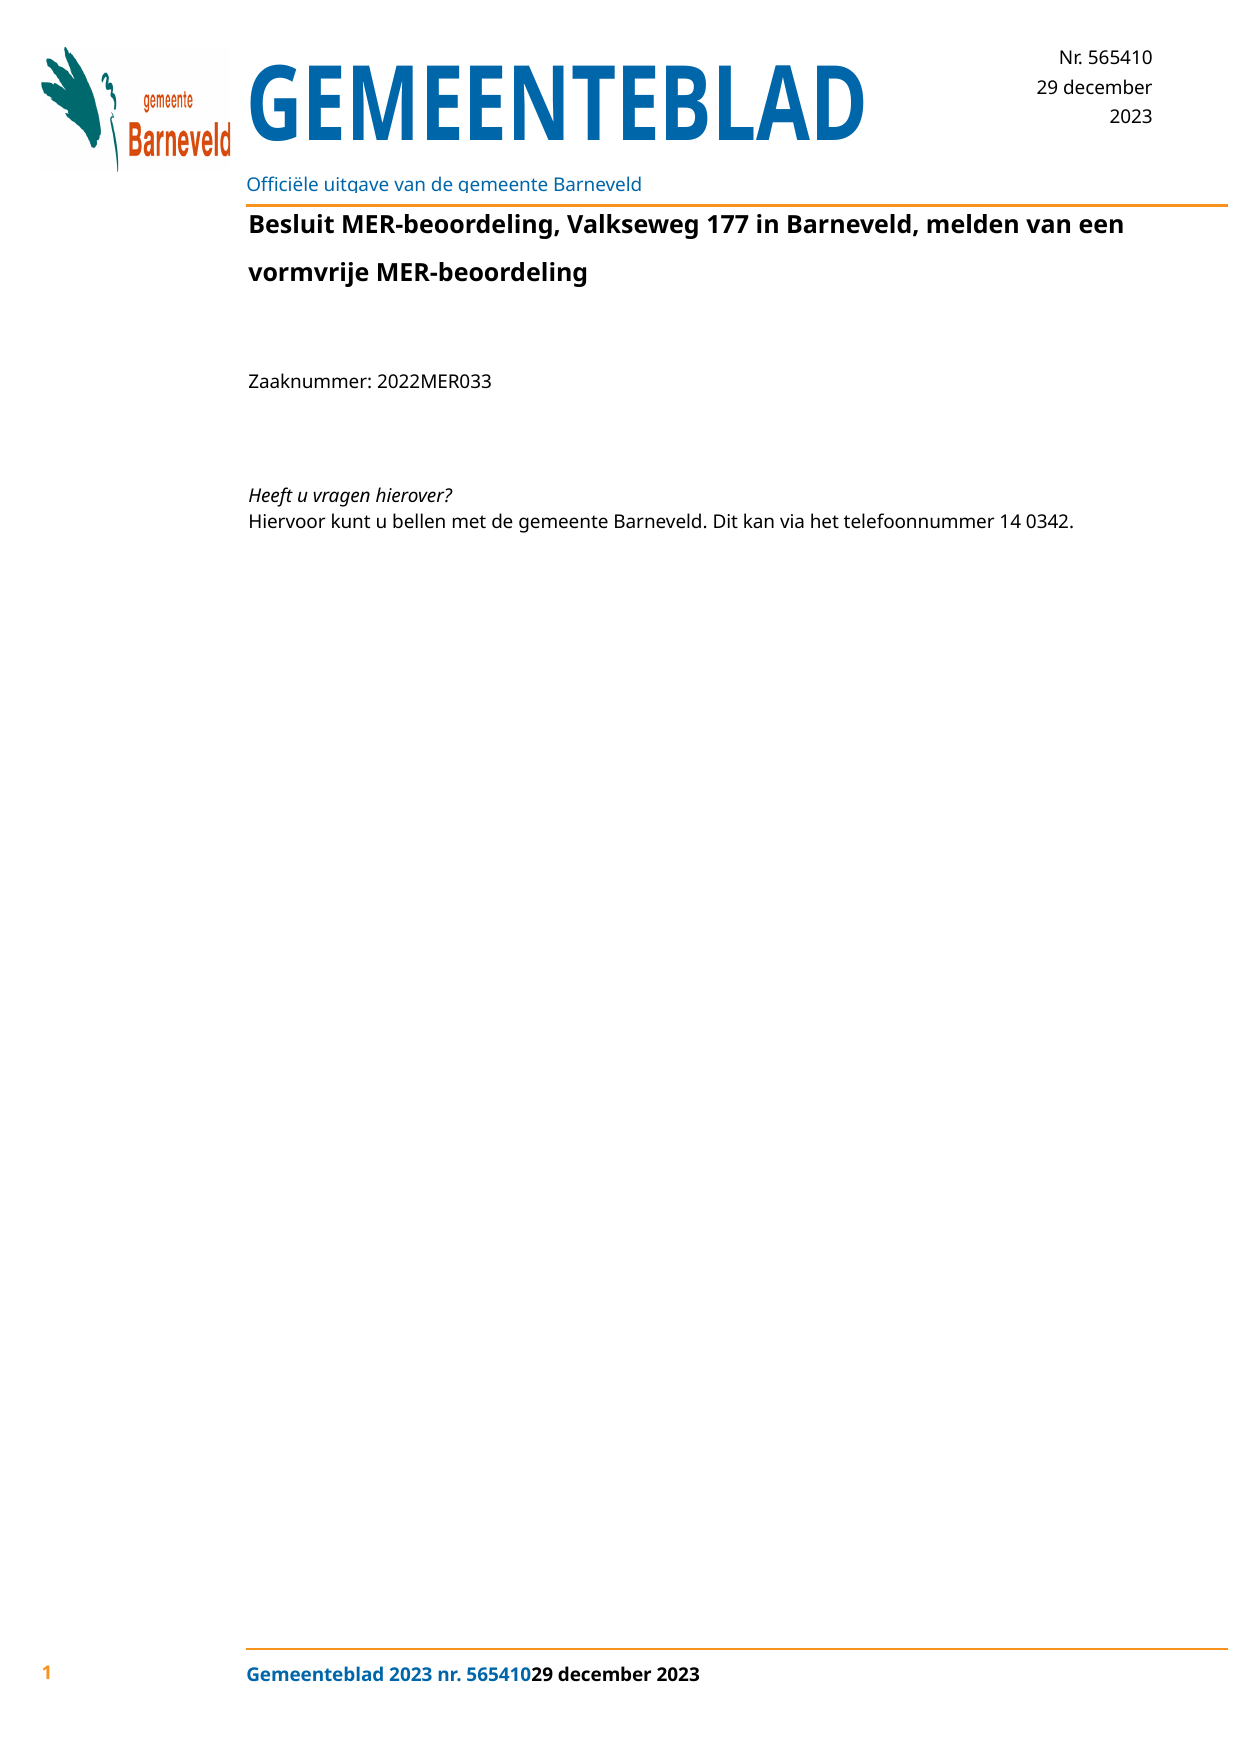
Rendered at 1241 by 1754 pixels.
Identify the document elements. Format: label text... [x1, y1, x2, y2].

text Hiervoor kunt u bellen met de gemeente Barneveld. Dit kan via het telefoonnummer 14 0342. [248, 508, 1152, 534]
picture [41, 47, 231, 172]
text Zaaknummer: 2022MER033 [248, 368, 1152, 394]
text Besluit MER-beoordeling, Valkseweg 177 in Barneveld, melden van een vormvrije MER-beoordeling [248, 207, 1152, 288]
text Heeft u vragen hierover? [248, 483, 1152, 508]
